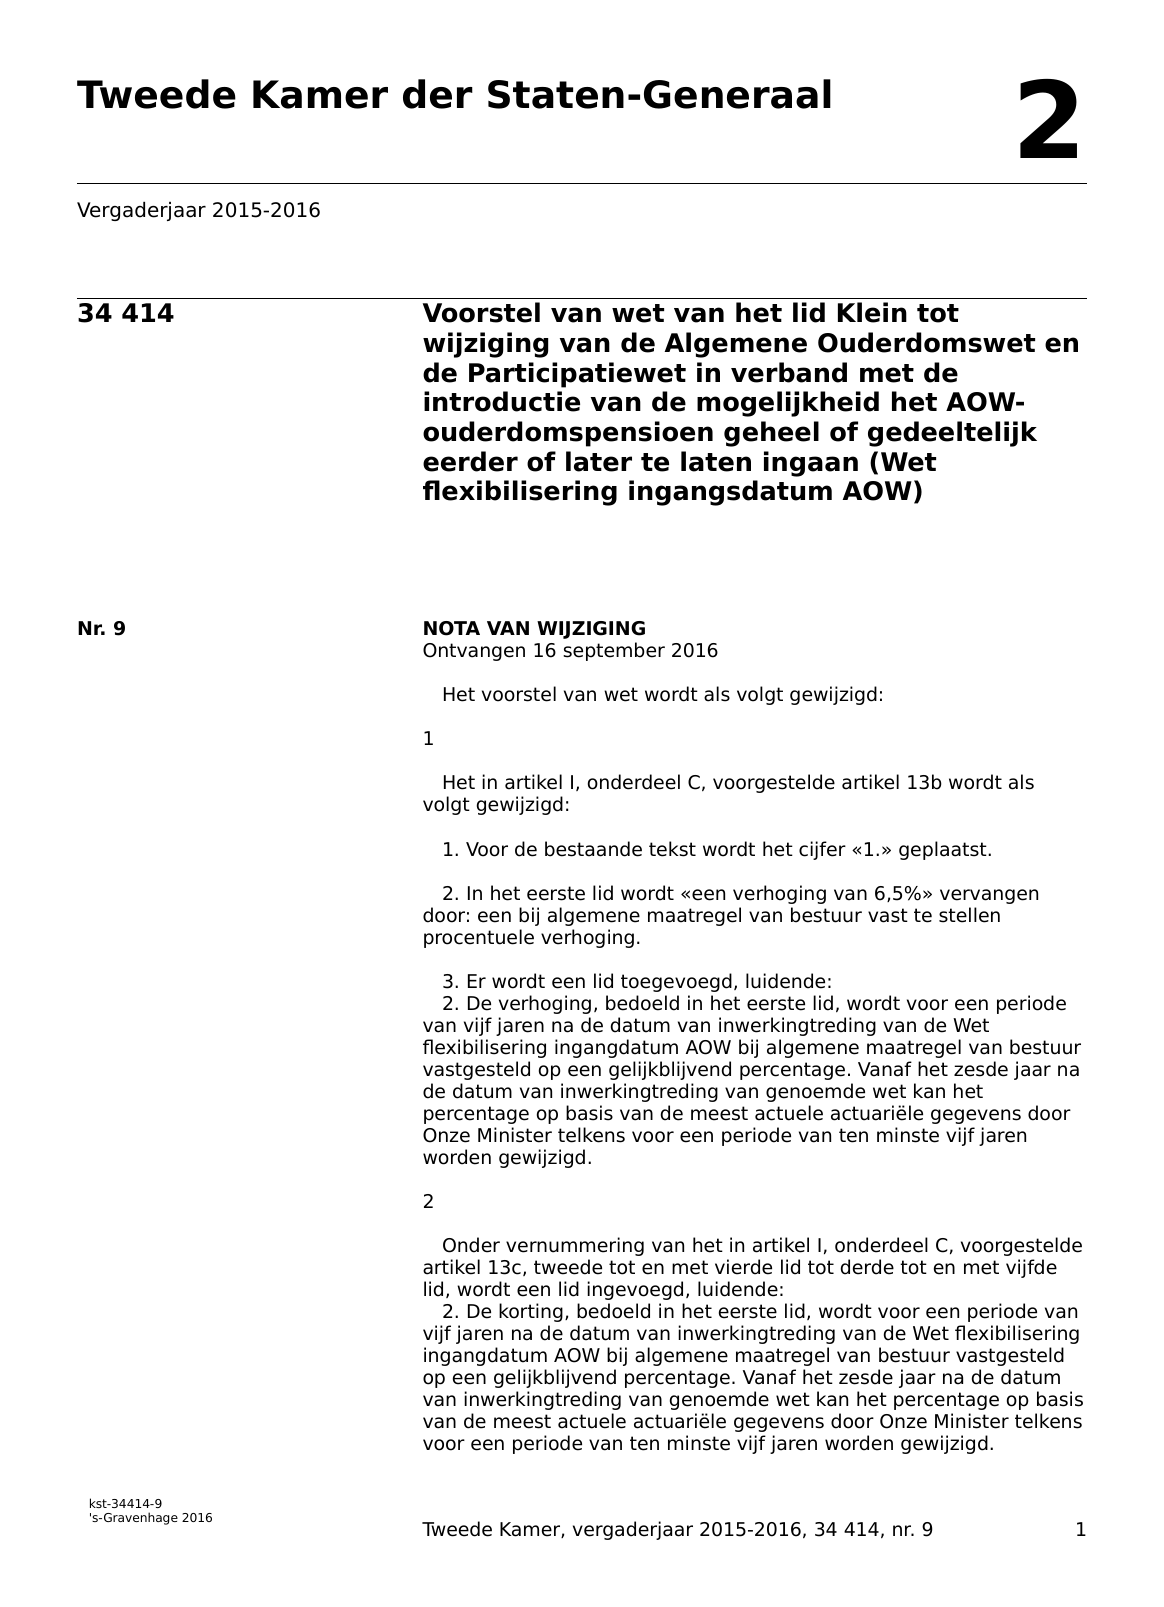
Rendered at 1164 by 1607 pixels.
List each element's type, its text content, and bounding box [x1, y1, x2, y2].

text 1. Voor de bestaande tekst wordt het cijfer «1.» geplaatst. [422, 838, 1087, 860]
table_header 2 [886, 59, 1087, 183]
text 2. De korting, bedoeld in het eerste lid, wordt voor een periode van vijf jaren na de datum van inwerkingtreding van de Wet flexibilisering ingangdatum AOW bij algemene maatregel van bestuur vastgesteld op een gelijkblijvend percentage. Vanaf het zesde jaar na de datum van inwerkingtreding van genoemde wet kan het percentage op basis van de meest actuele actuariële gegevens door Onze Minister telkens voor een periode van ten minste vijf jaren worden gewijzigd. [422, 1301, 1087, 1455]
text Het in artikel I, onderdeel C, voorgestelde artikel 13b wordt als volgt gewijzigd: [422, 772, 1087, 816]
text 3. Er wordt een lid toegevoegd, luidende: [422, 971, 1087, 993]
text Het voorstel van wet wordt als volgt gewijzigd: [422, 684, 1087, 706]
text 2. In het eerste lid wordt «een verhoging van 6,5%» vervangen door: een bij algemene maatregel van bestuur vast te stellen procentuele verhoging. [422, 883, 1087, 948]
text Ontvangen 16 september 2016 [422, 640, 1087, 662]
text 's-Gravenhage 2016 [88, 1511, 323, 1525]
text 2. De verhoging, bedoeld in het eerste lid, wordt voor een periode van vijf jaren na de datum van inwerkingtreding van de Wet flexibilisering ingangdatum AOW bij algemene maatregel van bestuur vastgesteld op een gelijkblijvend percentage. Vanaf het zesde jaar na de datum van inwerkingtreding van genoemde wet kan het percentage op basis van de meest actuele actuariële gegevens door Onze Minister telkens voor een periode van ten minste vijf jaren worden gewijzigd. [422, 993, 1087, 1168]
subtitle 2 [422, 1191, 1087, 1213]
table_header Tweede Kamer der Staten-Generaal [77, 59, 886, 183]
text Onder vernummering van het in artikel I, onderdeel C, voorgestelde artikel 13c, tweede tot en met vierde lid tot derde tot en met vijfde lid, wordt een lid ingevoegd, luidende: [422, 1235, 1087, 1301]
table_cell Vergaderjaar 2015-2016 [77, 184, 1087, 298]
subtitle Nr. 9 NOTA VAN WIJZIGING [77, 618, 1087, 640]
subtitle 34 414 Voorstel van wet van het lid Klein tot wijziging van de Algemene Ouderdomswet en de Participatiewet in verband met de introductie van de mogelijkheid het AOW-ouderdomspensioen geheel of gedeeltelijk eerder of later te laten ingaan (Wet flexibilisering ingangsdatum AOW) [77, 299, 1087, 507]
subtitle 1 [422, 728, 1087, 750]
text kst-34414-9 [88, 1497, 323, 1511]
